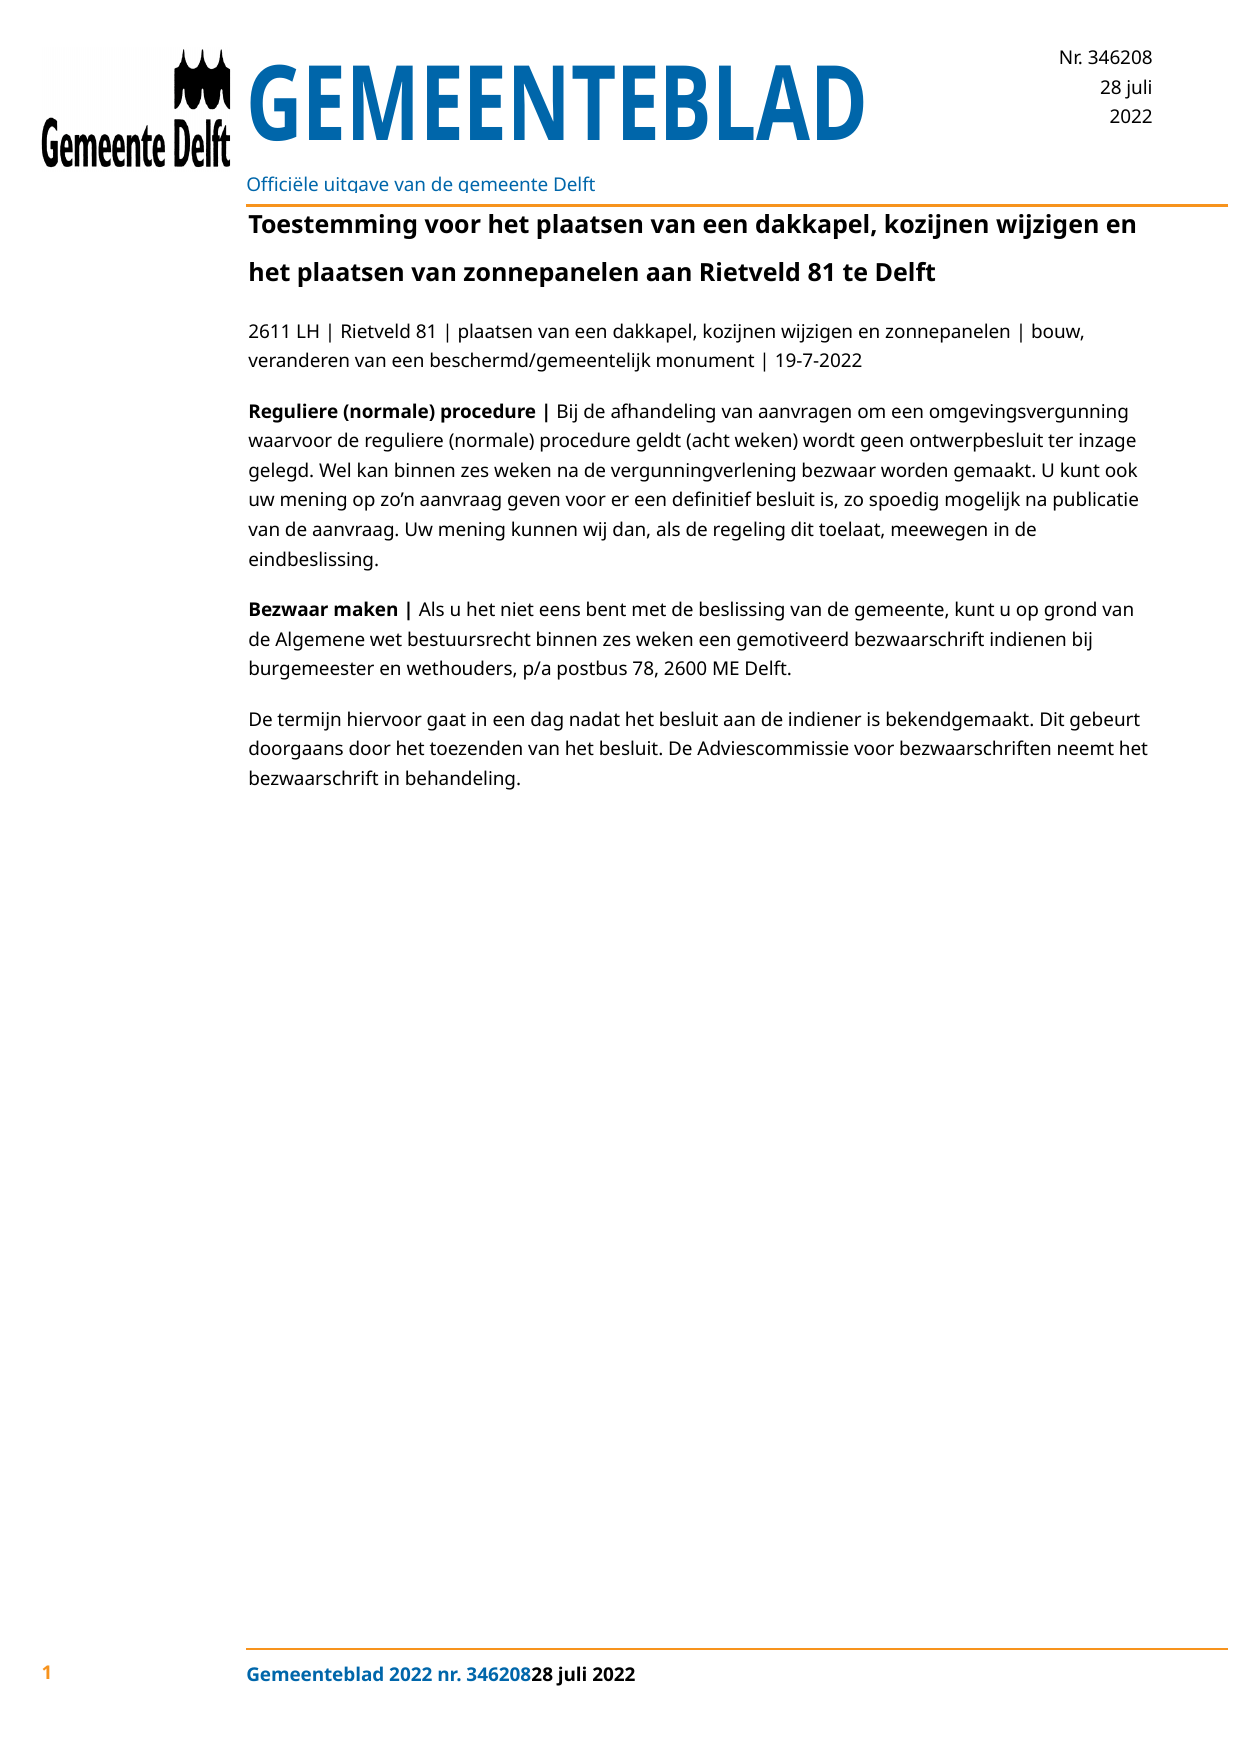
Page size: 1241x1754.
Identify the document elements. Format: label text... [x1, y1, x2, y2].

text 2611 LH | Rietveld 81 | plaatsen van een dakkapel, kozijnen wijzigen en zonnepanelen | bouw, veranderen van een beschermd/gemeentelijk monument | 19-7-2022 [248, 318, 1152, 373]
text Bezwaar maken | Als u het niet eens bent met de beslissing van de gemeente, kunt u op grond van de Algemene wet bestuursrecht binnen zes weken een gemotiveerd bezwaarschrift indienen bij burgemeester en wethouders, p/a postbus 78, 2600 ME Delft. [248, 596, 1152, 681]
text Reguliere (normale) procedure | Bij de afhandeling van aanvragen om een omgevingsvergunning waarvoor de reguliere (normale) procedure geldt (acht weken) wordt geen ontwerpbesluit ter inzage gelegd. Wel kan binnen zes weken na de vergunningverlening bezwaar worden gemaakt. U kunt ook uw mening op zo’n aanvraag geven voor er een definitief besluit is, zo spoedig mogelijk na publicatie van de aanvraag. Uw mening kunnen wij dan, als de regeling dit toelaat, meewegen in de eindbeslissing. [248, 398, 1152, 572]
text De termijn hiervoor gaat in een dag nadat het besluit aan de indiener is bekendgemaakt. Dit gebeurt doorgaans door het toezenden van het besluit. De Adviescommissie voor bezwaarschriften neemt het bezwaarschrift in behandeling. [248, 706, 1152, 791]
text Toestemming voor het plaatsen van een dakkapel, kozijnen wijzigen en het plaatsen van zonnepanelen aan Rietveld 81 te Delft [248, 207, 1152, 288]
picture [41, 47, 231, 172]
